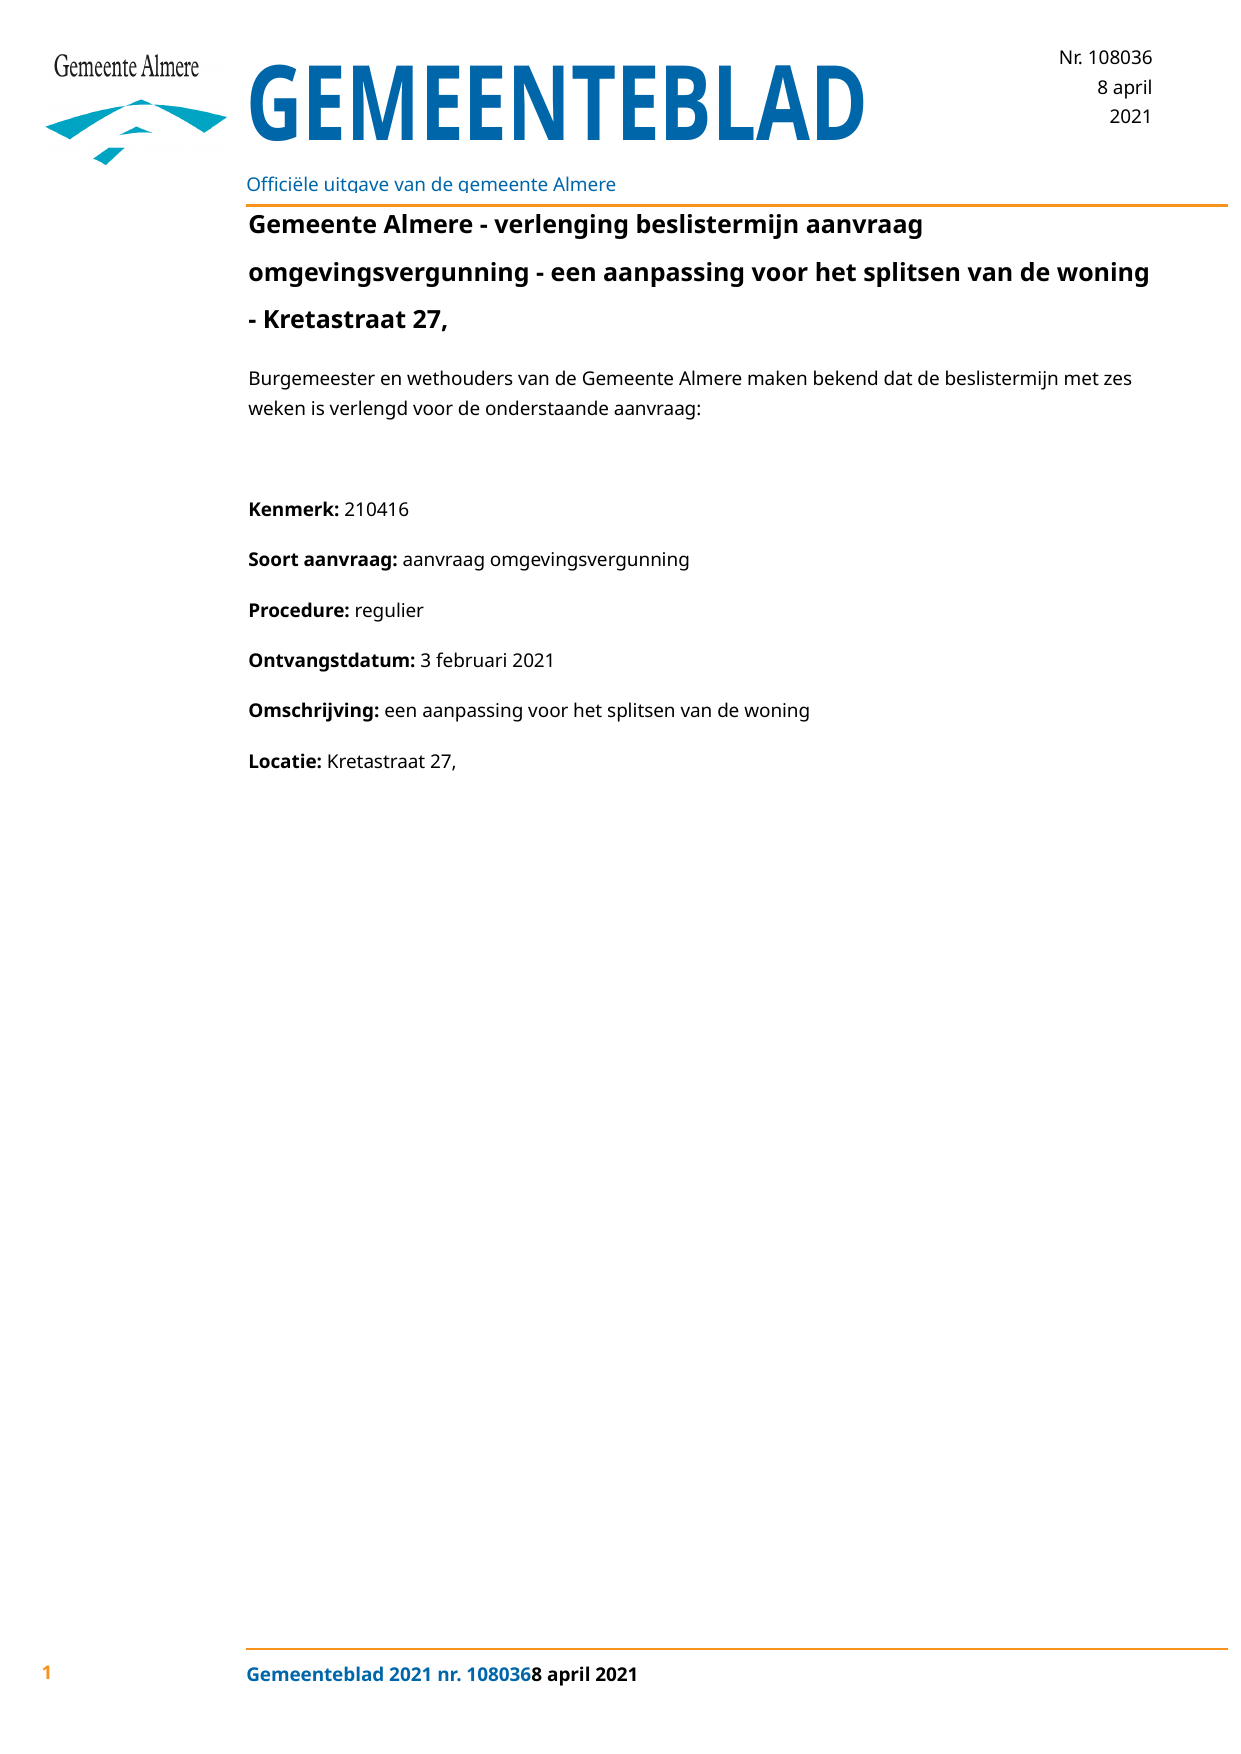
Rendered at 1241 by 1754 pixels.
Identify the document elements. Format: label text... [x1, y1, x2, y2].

text Ontvangstdatum: 3 februari 2021 [248, 647, 1152, 673]
text Locatie: Kretastraat 27, [248, 748, 1152, 774]
text Omschrijving: een aanpassing voor het splitsen van de woning [248, 698, 1152, 723]
text Procedure: regulier [248, 597, 1152, 622]
text Burgemeester en wethouders van de Gemeente Almere maken bekend dat de beslistermijn met zes weken is verlengd voor de onderstaande aanvraag: [248, 366, 1152, 421]
text Soort aanvraag: aanvraag omgevingsvergunning [248, 546, 1152, 572]
text Kenmerk: 210416 [248, 496, 1152, 522]
text Gemeente Almere - verlenging beslistermijn aanvraag omgevingsvergunning - een aanpassing voor het splitsen van de woning - Kretastraat 27, [248, 207, 1152, 336]
picture [41, 47, 231, 172]
